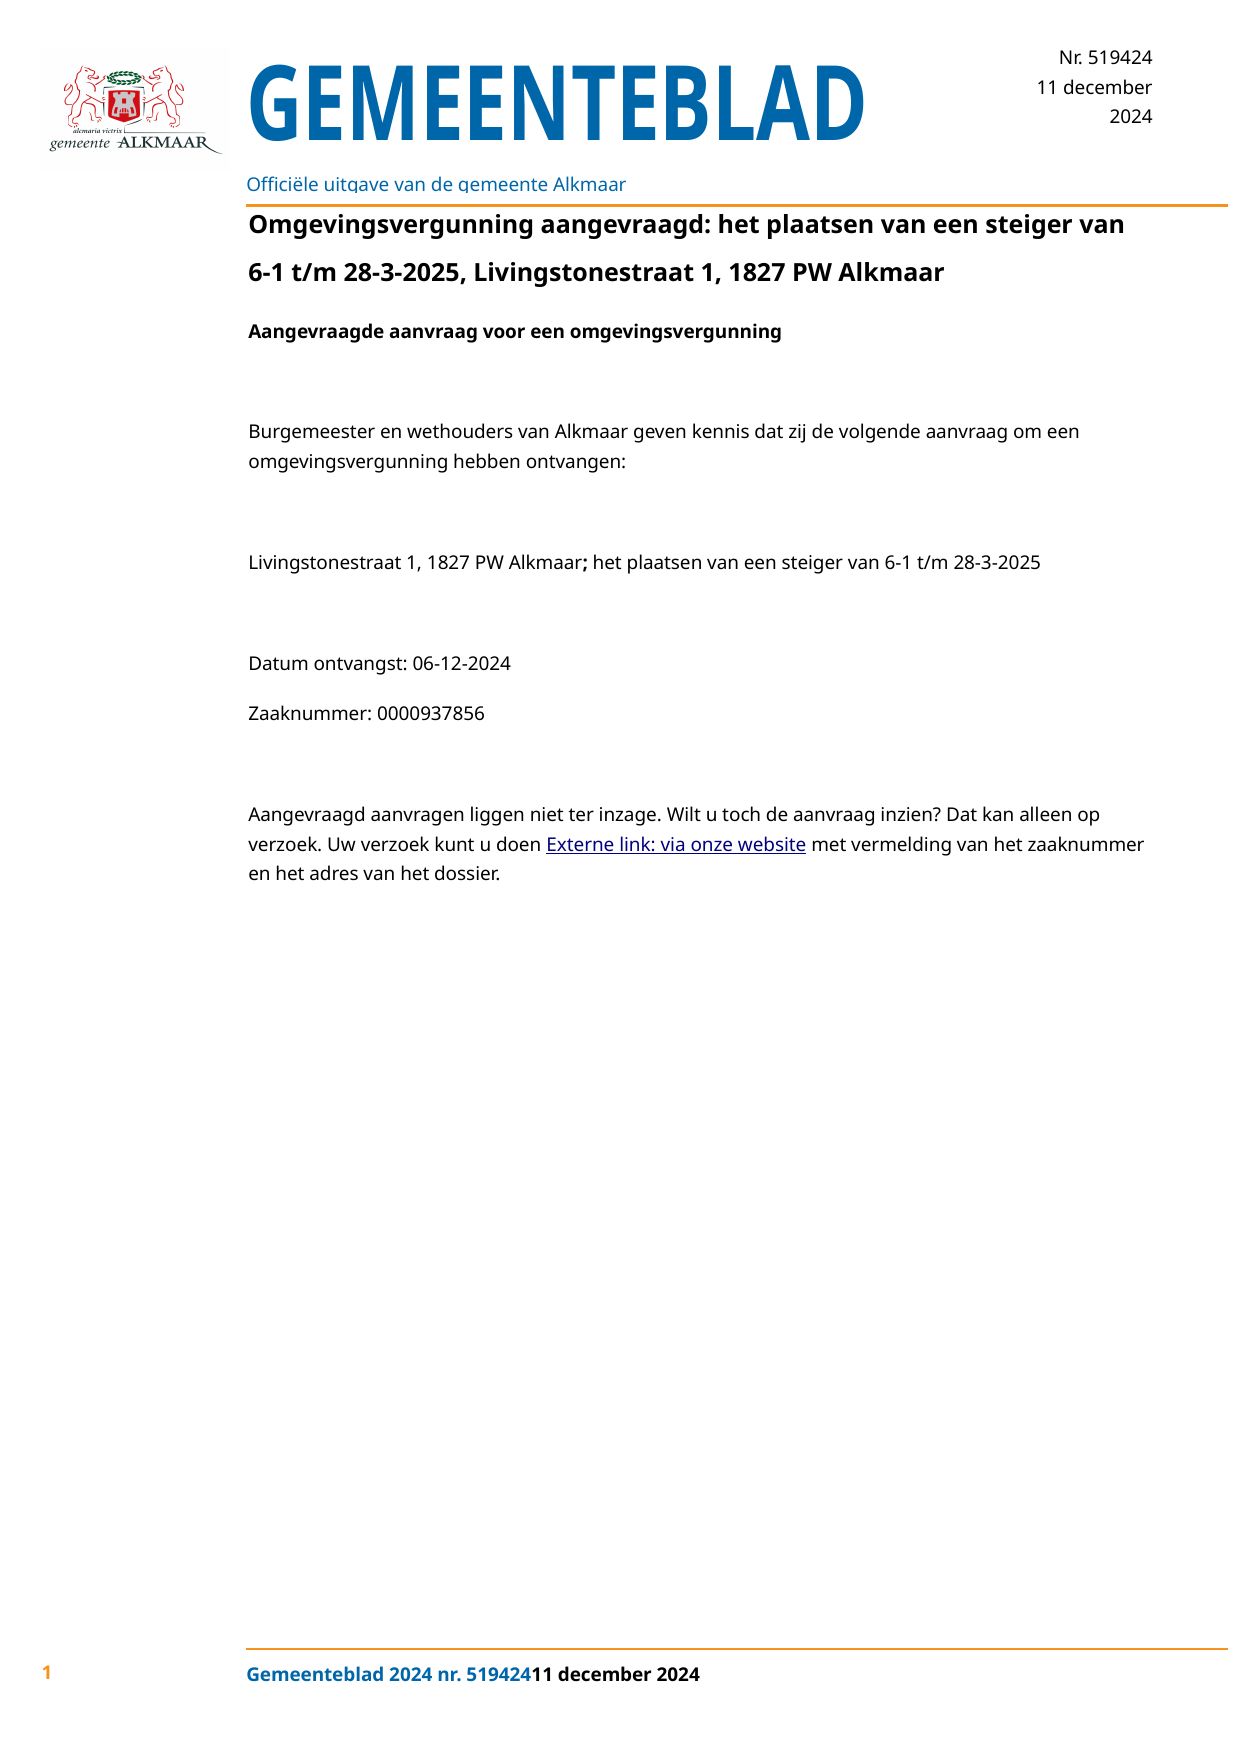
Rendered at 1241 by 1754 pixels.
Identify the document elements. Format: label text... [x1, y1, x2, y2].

text Omgevingsvergunning aangevraagd: het plaatsen van een steiger van 6-1 t/m 28-3-2025, Livingstonestraat 1, 1827 PW Alkmaar [248, 207, 1152, 288]
text Burgemeester en wethouders van Alkmaar geven kennis dat zij de volgende aanvraag om een omgevingsvergunning hebben ontvangen: [248, 419, 1152, 474]
text Livingstonestraat 1, 1827 PW Alkmaar; het plaatsen van een steiger van 6-1 t/m 28-3-2025 [248, 549, 1152, 575]
text Zaaknummer: 0000937856 [248, 700, 1152, 726]
text Aangevraagde aanvraag voor een omgevingsvergunning [248, 318, 1152, 344]
picture [41, 47, 231, 172]
text Datum ontvangst: 06-12-2024 [248, 650, 1152, 676]
text Aangevraagd aanvragen liggen niet ter inzage. Wilt u toch de aanvraag inzien? Dat kan alleen op verzoek. Uw verzoek kunt u doen Externe link: via onze website met vermelding van het zaaknummer en het adres van het dossier. [248, 801, 1152, 886]
